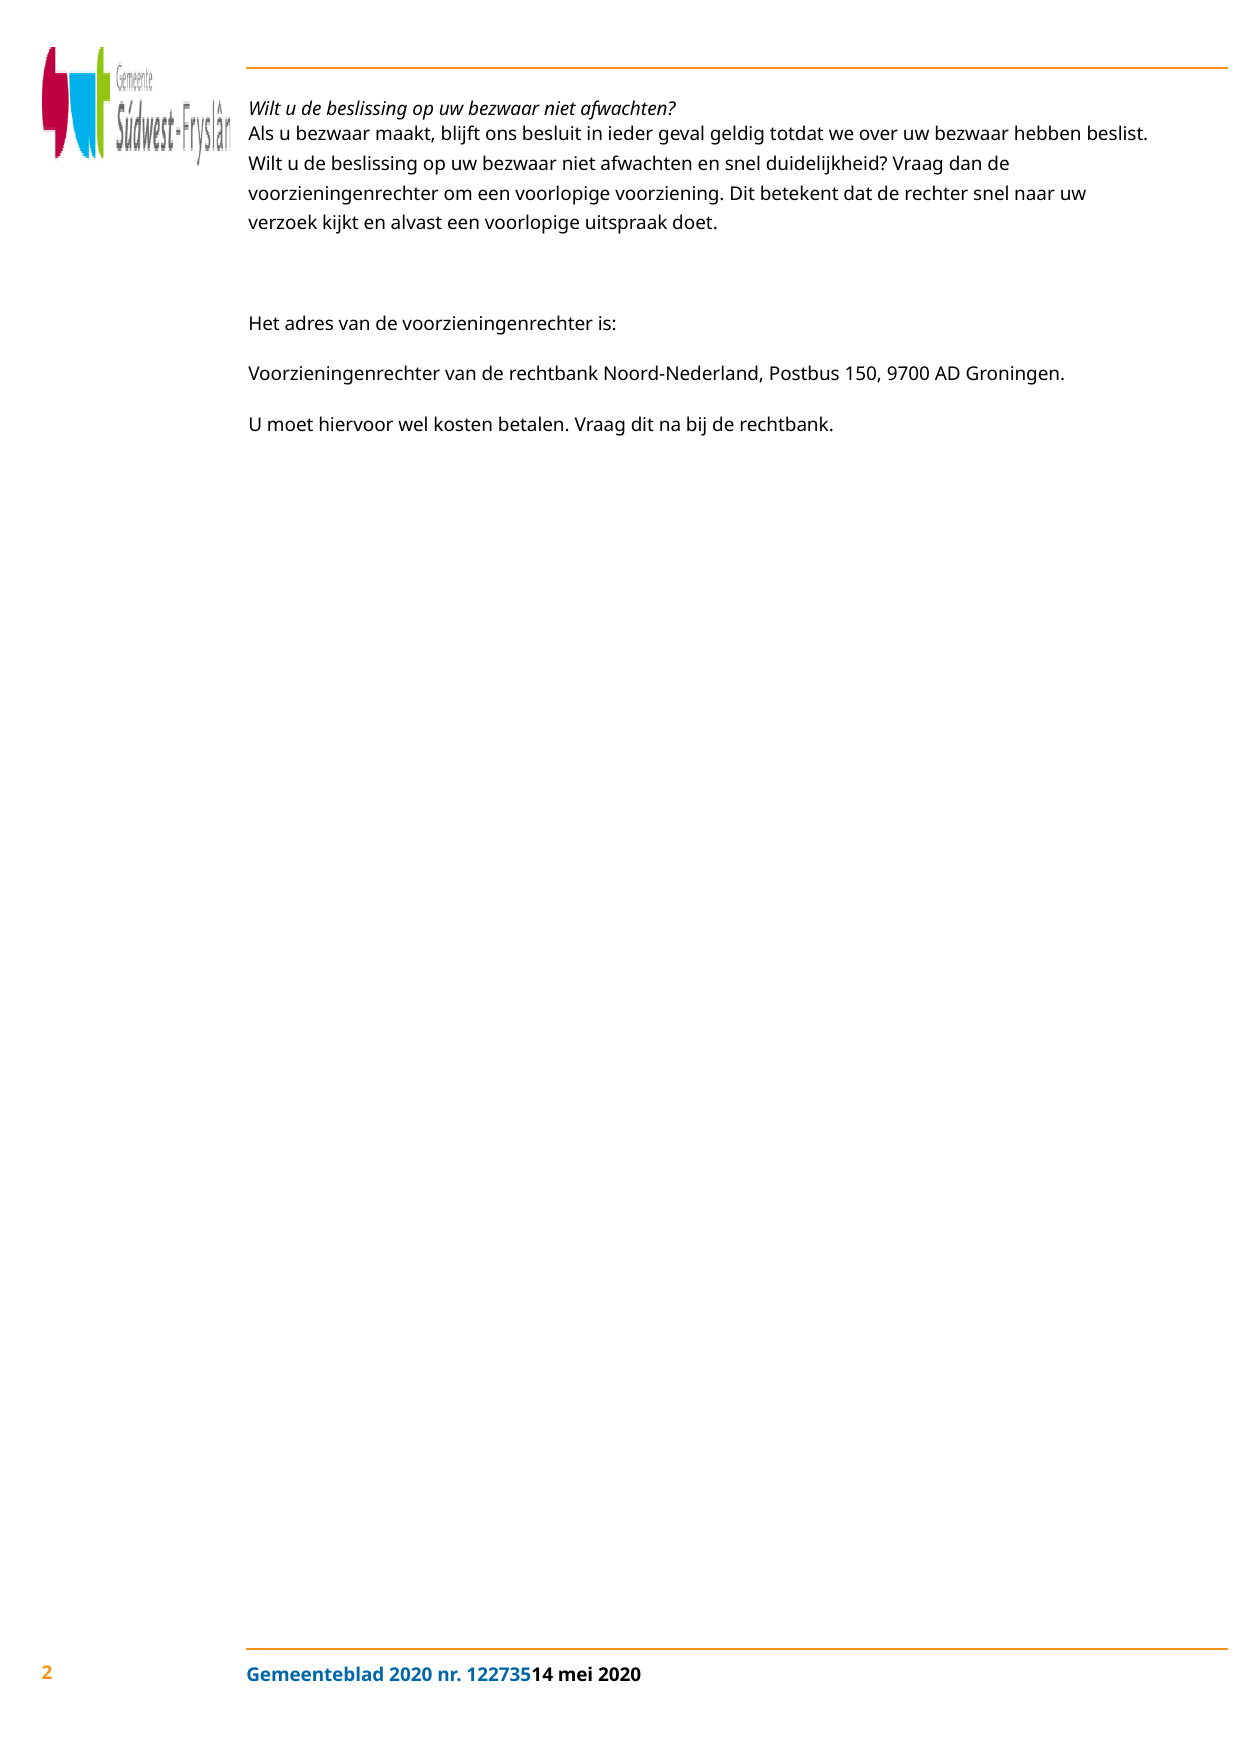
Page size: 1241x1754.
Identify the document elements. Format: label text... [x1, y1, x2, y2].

text Het adres van de voorzieningenrechter is: [248, 310, 1152, 336]
text Voorzieningenrechter van de rechtbank Noord-Nederland, Postbus 150, 9700 AD Groningen. [248, 361, 1152, 386]
text U moet hiervoor wel kosten betalen. Vraag dit na bij de rechtbank. [248, 411, 1152, 437]
text Wilt u de beslissing op uw bezwaar niet afwachten? [248, 95, 1152, 121]
picture [41, 47, 231, 172]
text Als u bezwaar maakt, blijft ons besluit in ieder geval geldig totdat we over uw bezwaar hebben beslist. Wilt u de beslissing op uw bezwaar niet afwachten en snel duidelijkheid? Vraag dan de voorzieningenrechter om een voorlopige voorziening. Dit betekent dat de rechter snel naar uw verzoek kijkt en alvast een voorlopige uitspraak doet. [248, 121, 1152, 235]
